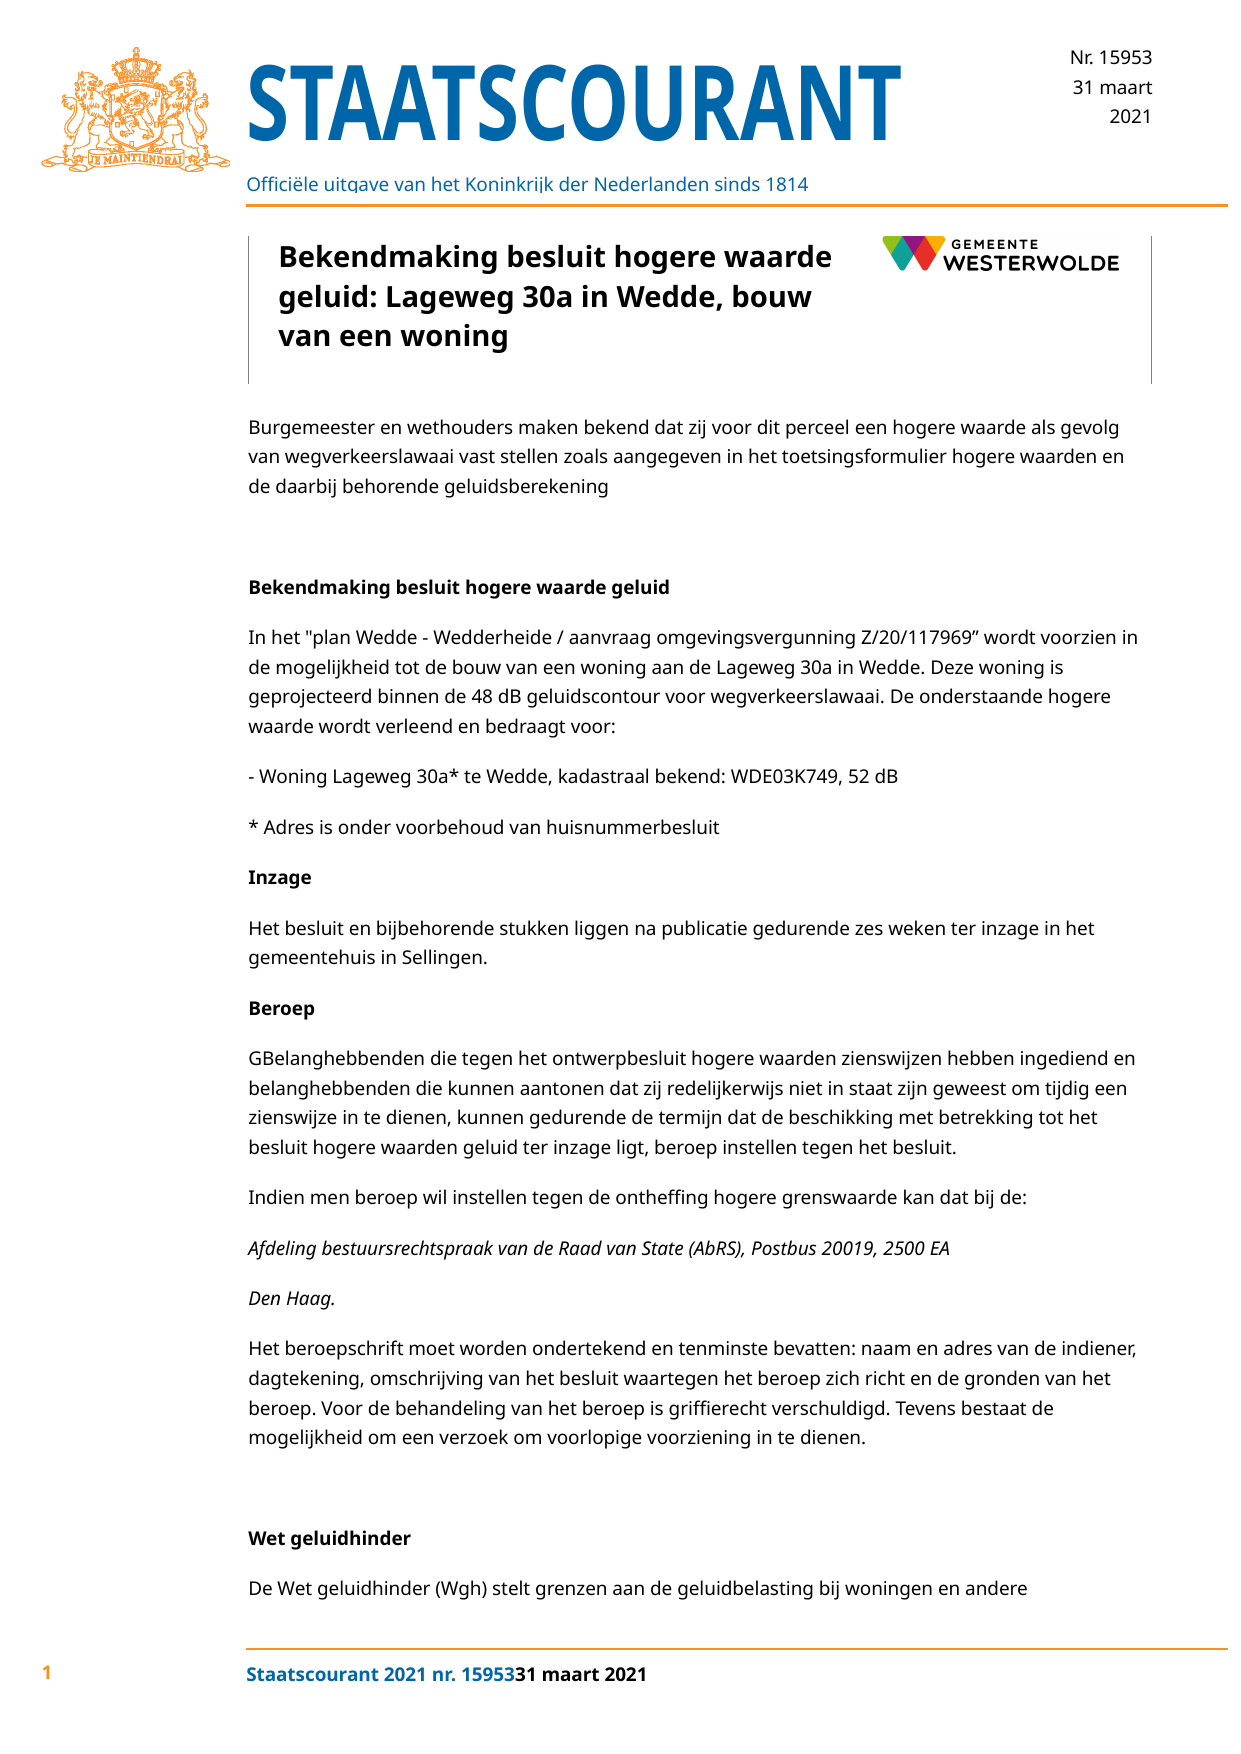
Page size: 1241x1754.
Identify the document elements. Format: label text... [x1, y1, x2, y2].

text Het besluit en bijbehorende stukken liggen na publicatie gedurende zes weken ter inzage in het gemeentehuis in Sellingen. [248, 915, 1152, 970]
picture [41, 47, 231, 172]
text Bekendmaking besluit hogere waarde geluid [248, 574, 1152, 600]
text Inzage [248, 864, 1152, 890]
text In het "plan Wedde - Wedderheide / aanvraag omgevingsvergunning Z/20/117969” wordt voorzien in de mogelijkheid tot de bouw van een woning aan de Lageweg 30a in Wedde. Deze woning is geprojecteerd binnen de 48 dB geluidscontour voor wegverkeerslawaai. De onderstaande hogere waarde wordt verleend en bedraagt voor: [248, 624, 1152, 739]
text Wet geluidhinder [248, 1525, 1152, 1551]
text Beroep [248, 995, 1152, 1021]
text Afdeling bestuursrechtspraak van de Raad van State (AbRS), Postbus 20019, 2500 EA [248, 1235, 1152, 1261]
table_header Bekendmaking besluit hogere waarde geluid: Lageweg 30a in Wedde, bouw van een woning [249, 236, 850, 384]
picture [882, 236, 1119, 271]
text - Woning Lageweg 30a* te Wedde, kadastraal bekend: WDE03K749, 52 dB [248, 763, 1152, 789]
text Burgemeester en wethouders maken bekend dat zij voor dit perceel een hogere waarde als gevolg van wegverkeerslawaai vast stellen zoals aangegeven in het toetsingsformulier hogere waarden en de daarbij behorende geluidsberekening [248, 414, 1152, 499]
text * Adres is onder voorbehoud van huisnummerbesluit [248, 814, 1152, 840]
table_header [850, 236, 1151, 384]
text Indien men beroep wil instellen tegen de ontheffing hogere grenswaarde kan dat bij de: [248, 1184, 1152, 1210]
text GBelanghebbenden die tegen het ontwerpbesluit hogere waarden zienswijzen hebben ingediend en belanghebbenden die kunnen aantonen dat zij redelijkerwijs niet in staat zijn geweest om tijdig een zienswijze in te dienen, kunnen gedurende de termijn dat de beschikking met betrekking tot het besluit hogere waarden geluid ter inzage ligt, beroep instellen tegen het besluit. [248, 1045, 1152, 1160]
text Het beroepschrift moet worden ondertekend en tenminste bevatten: naam en adres van de indiener, dagtekening, omschrijving van het besluit waartegen het beroep zich richt en de gronden van het beroep. Voor de behandeling van het beroep is griffierecht verschuldigd. Tevens bestaat de mogelijkheid om een verzoek om voorlopige voorziening in te dienen. [248, 1336, 1152, 1450]
text Den Haag. [248, 1285, 1152, 1311]
text De Wet geluidhinder (Wgh) stelt grenzen aan de geluidbelasting bij woningen en andere [248, 1576, 1152, 1601]
